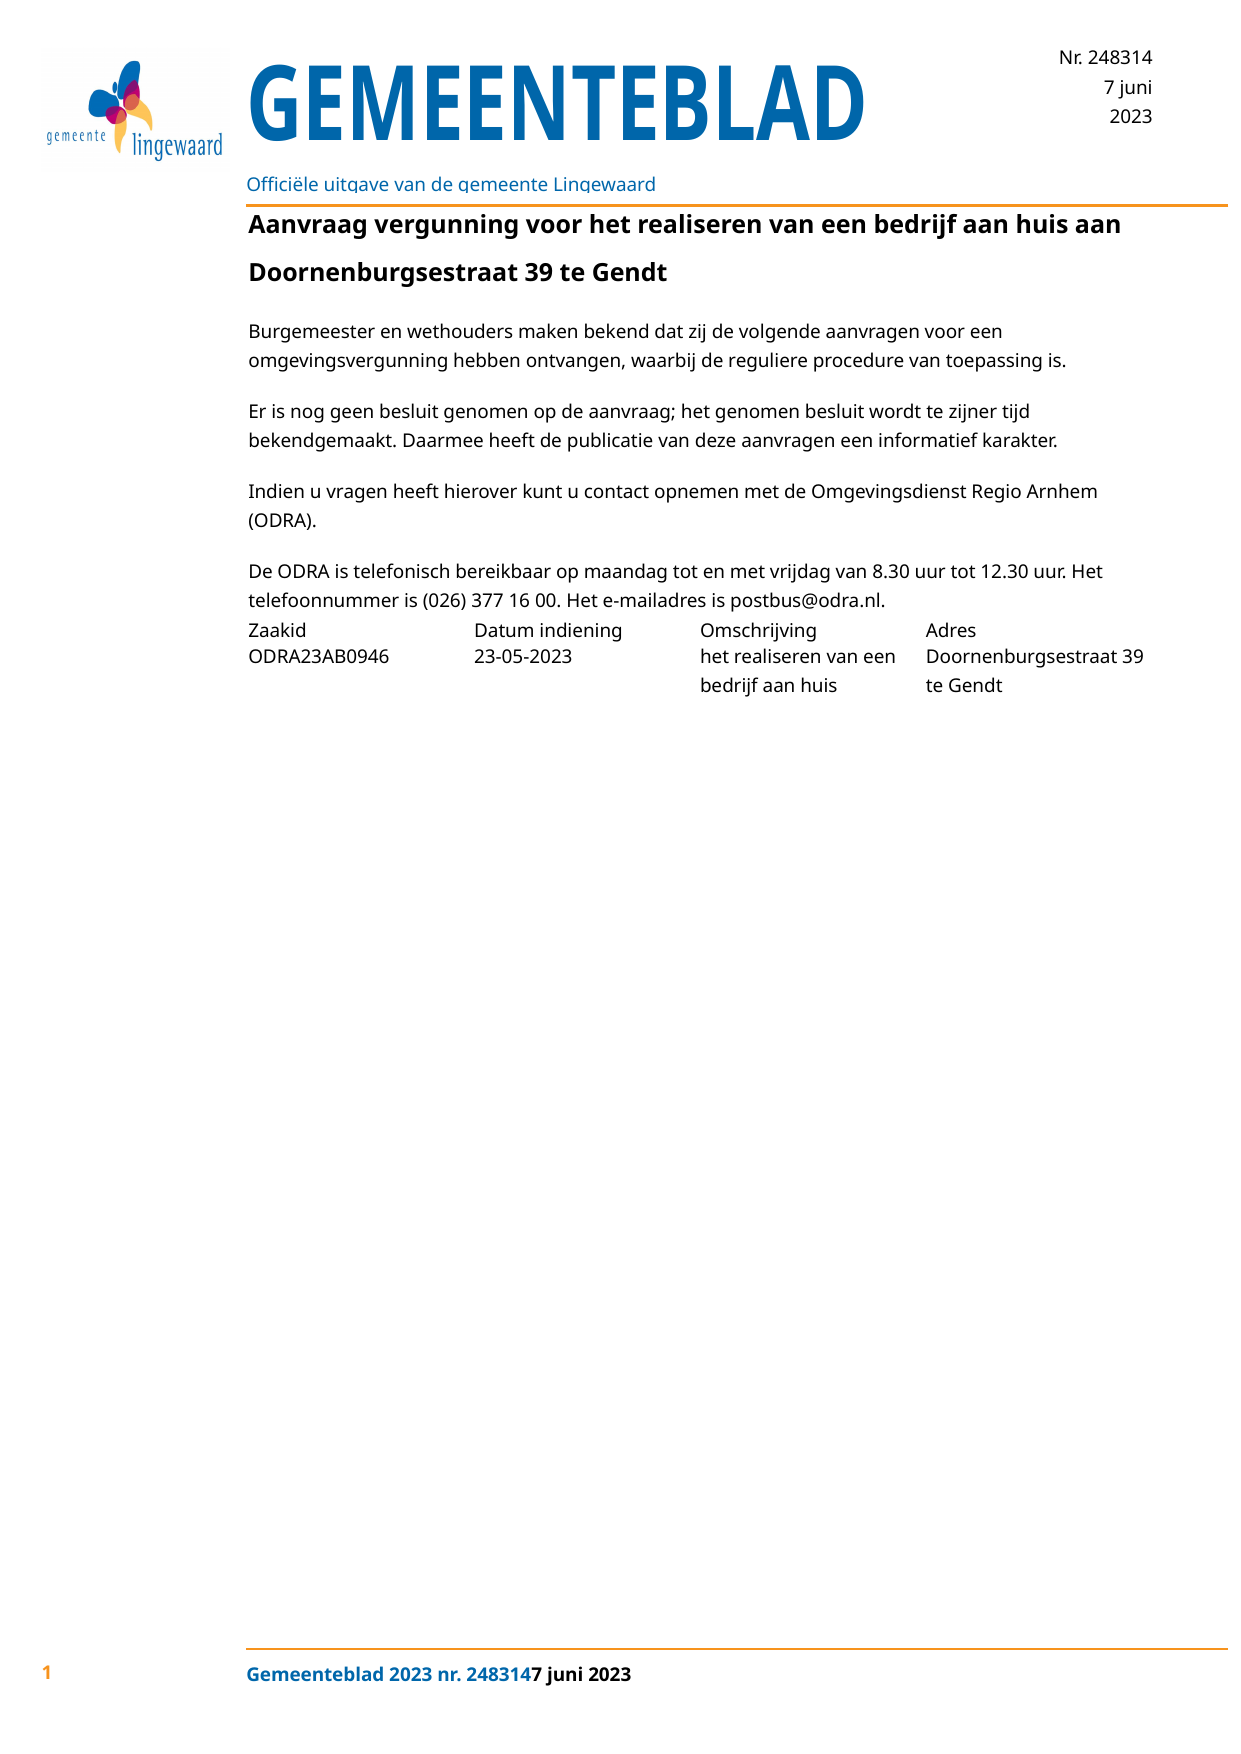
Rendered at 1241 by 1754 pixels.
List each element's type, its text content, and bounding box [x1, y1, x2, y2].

picture [41, 47, 231, 172]
table_header Omschrijving [700, 617, 926, 643]
table_cell ODRA23AB0946 [248, 643, 474, 698]
text Indien u vragen heeft hierover kunt u contact opnemen met de Omgevingsdienst Regio Arnhem (ODRA). [248, 478, 1152, 533]
table_header Datum indiening [474, 617, 700, 643]
table_header Adres [926, 617, 1152, 643]
text De ODRA is telefonisch bereikbaar op maandag tot en met vrijdag van 8.30 uur tot 12.30 uur. Het telefoonnummer is (026) 377 16 00. Het e-mailadres is postbus@odra.nl. [248, 558, 1152, 613]
text Burgemeester en wethouders maken bekend dat zij de volgende aanvragen voor een omgevingsvergunning hebben ontvangen, waarbij de reguliere procedure van toepassing is. [248, 318, 1152, 373]
table_cell Doornenburgsestraat 39 te Gendt [926, 643, 1152, 698]
text Aanvraag vergunning voor het realiseren van een bedrijf aan huis aan Doornenburgsestraat 39 te Gendt [248, 207, 1152, 288]
table_header Zaakid [248, 617, 474, 643]
table_cell het realiseren van een bedrijf aan huis [700, 643, 926, 698]
table_cell 23-05-2023 [474, 643, 700, 698]
text Er is nog geen besluit genomen op de aanvraag; het genomen besluit wordt te zijner tijd bekendgemaakt. Daarmee heeft de publicatie van deze aanvragen een informatief karakter. [248, 398, 1152, 453]
